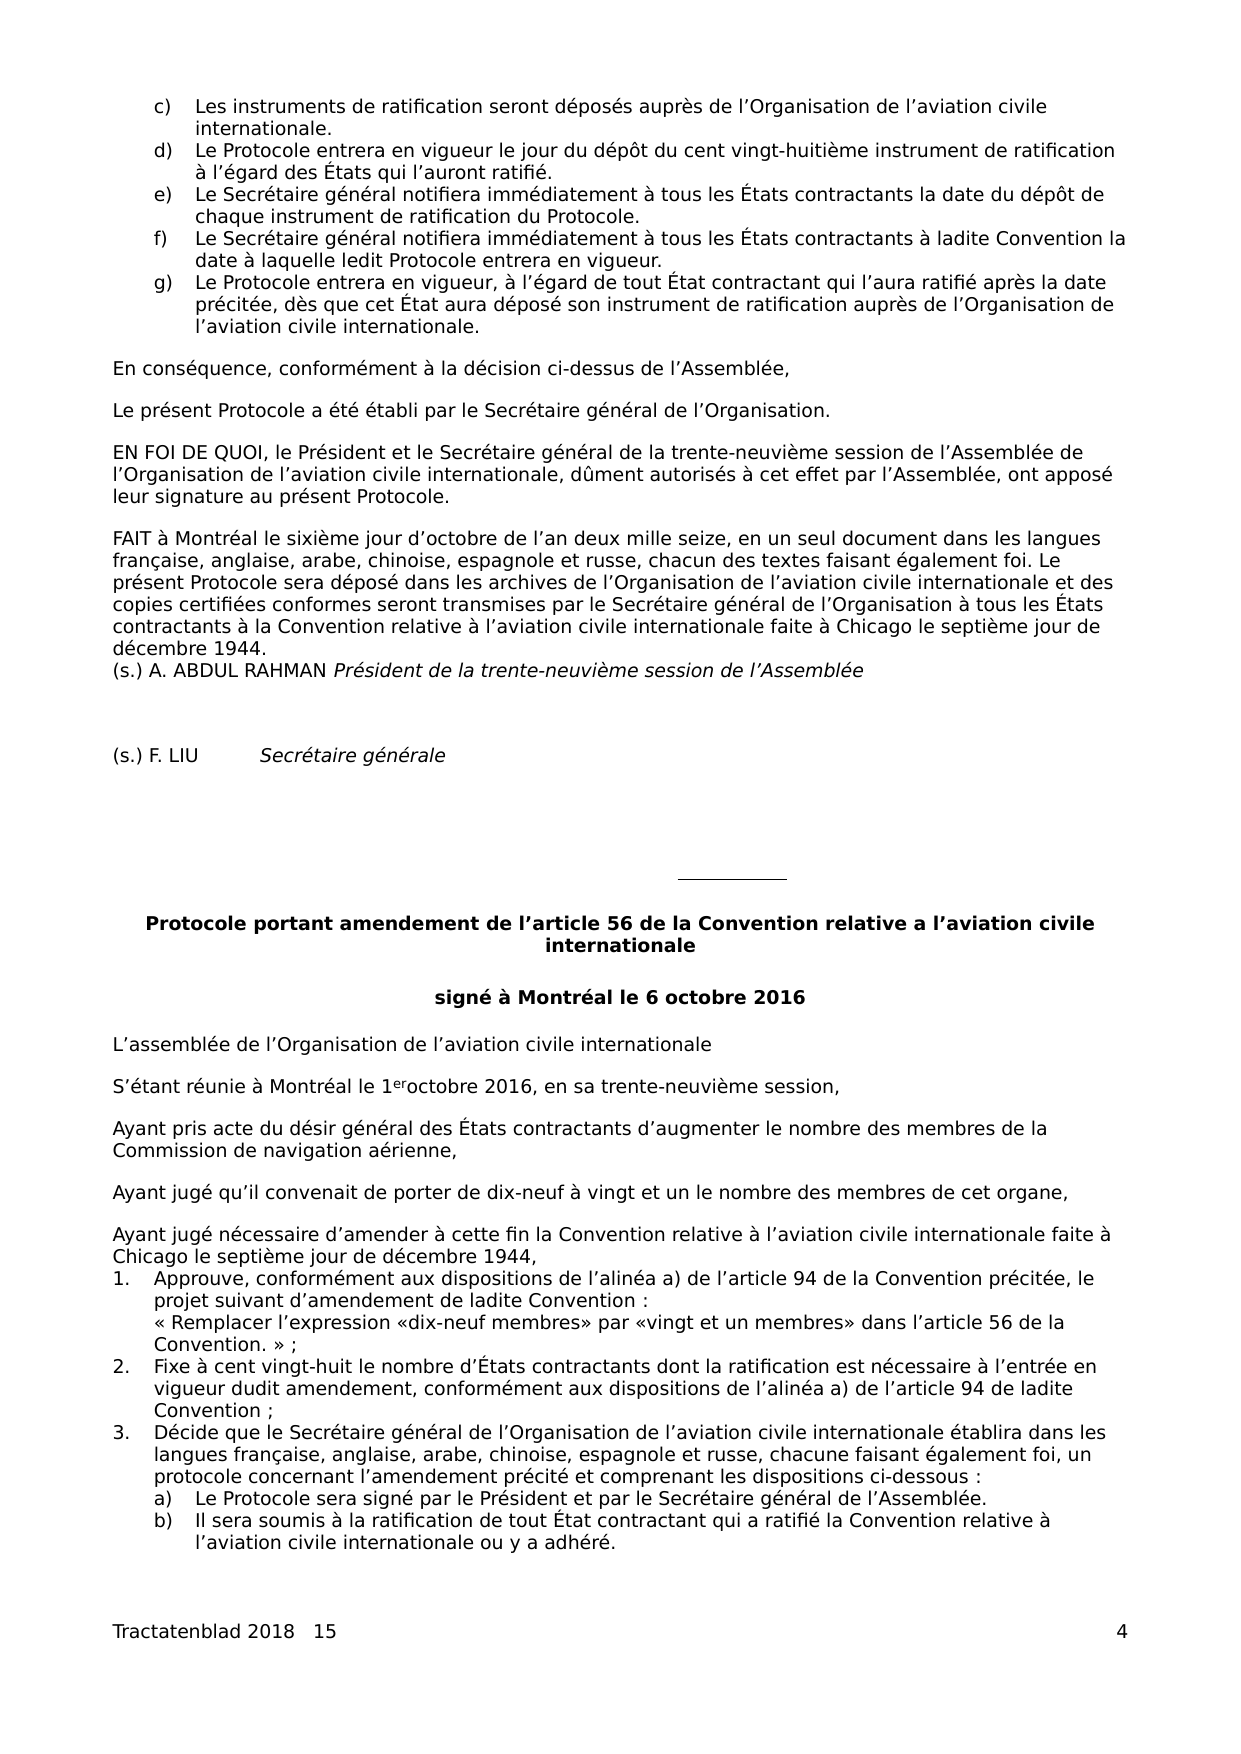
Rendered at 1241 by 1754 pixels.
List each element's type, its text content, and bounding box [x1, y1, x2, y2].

text e) Le Secrétaire général notifiera immédiatement à tous les États contractants la date du dépôt de chaque instrument de ratification du Protocole. [153, 184, 1128, 228]
text En conséquence, conformément à la décision ci-dessus de l’Assemblée, [112, 358, 1128, 380]
text Ayant jugé qu’il convenait de porter de dix-neuf à vingt et un le nombre des membres de cet organe, [112, 1182, 1128, 1204]
text 3. Décide que le Secrétaire général de l’Organisation de l’aviation civile internationale établira dans les langues française, anglaise, arabe, chinoise, espagnole et russe, chacune faisant également foi, un protocole concernant l’amendement précité et comprenant les dispositions ci-dessous : [112, 1422, 1128, 1488]
text a) Le Protocole sera signé par le Président et par le Secrétaire général de l’Assemblée. [153, 1488, 1128, 1510]
text S’étant réunie à Montréal le 1eroctobre 2016, en sa trente-neuvième session, [112, 1076, 1128, 1098]
subtitle signé à Montréal le 6 octobre 2016 [112, 987, 1128, 1009]
text Ayant jugé nécessaire d’amender à cette fin la Convention relative à l’aviation civile internationale faite à Chicago le septième jour de décembre 1944, [112, 1224, 1128, 1268]
text 2. Fixe à cent vingt-huit le nombre d’États contractants dont la ratification est nécessaire à l’entrée en vigueur dudit amendement, conformément aux dispositions de l’alinéa a) de l’article 94 de ladite Convention ; [112, 1356, 1128, 1422]
text L’assemblée de l’Organisation de l’aviation civile internationale [112, 1034, 1128, 1056]
text g) Le Protocole entrera en vigueur, à l’égard de tout État contractant qui l’aura ratifié après la date précitée, dès que cet État aura déposé son instrument de ratification auprès de l’Organisation de l’aviation civile internationale. [153, 272, 1128, 338]
text c) Les instruments de ratification seront déposés auprès de l’Organisation de l’aviation civile internationale. [153, 96, 1128, 140]
text (s.) F. LIU Secrétaire générale [112, 745, 1128, 811]
text EN FOI DE QUOI, le Président et le Secrétaire général de la trente-neuvième session de l’Assemblée de l’Organisation de l’aviation civile internationale, dûment autorisés à cet effet par l’Assemblée, ont apposé leur signature au présent Protocole. [112, 442, 1128, 508]
subtitle Protocole portant amendement de l’article 56 de la Convention relative a l’aviation civile internationale [112, 913, 1128, 957]
text b) Il sera soumis à la ratification de tout État contractant qui a ratifié la Convention relative à l’aviation civile internationale ou y a adhéré. [153, 1510, 1128, 1554]
text (s.) A. ABDUL RAHMAN Président de la trente-neuvième session de l’Assemblée [112, 659, 1128, 725]
text Ayant pris acte du désir général des États contractants d’augmenter le nombre des membres de la Commission de navigation aérienne, [112, 1118, 1128, 1162]
text d) Le Protocole entrera en vigueur le jour du dépôt du cent vingt-huitième instrument de ratification à l’égard des États qui l’auront ratifié. [153, 140, 1128, 184]
text f) Le Secrétaire général notifiera immédiatement à tous les États contractants à ladite Convention la date à laquelle ledit Protocole entrera en vigueur. [153, 228, 1128, 272]
text FAIT à Montréal le sixième jour d’octobre de l’an deux mille seize, en un seul document dans les langues française, anglaise, arabe, chinoise, espagnole et russe, chacun des textes faisant également foi. Le présent Protocole sera déposé dans les archives de l’Organisation de l’aviation civile internationale et des copies certifiées conformes seront transmises par le Secrétaire général de l’Organisation à tous les États contractants à la Convention relative à l’aviation civile internationale faite à Chicago le septième jour de décembre 1944. [112, 528, 1128, 659]
text 1. Approuve, conformément aux dispositions de l’alinéa a) de l’article 94 de la Convention précitée, le projet suivant d’amendement de ladite Convention : [112, 1268, 1128, 1312]
text Le présent Protocole a été établi par le Secrétaire général de l’Organisation. [112, 400, 1128, 422]
text « Remplacer l’expression «dix-neuf membres» par «vingt et un membres» dans l’article 56 de la Convention. » ; [153, 1312, 1128, 1356]
